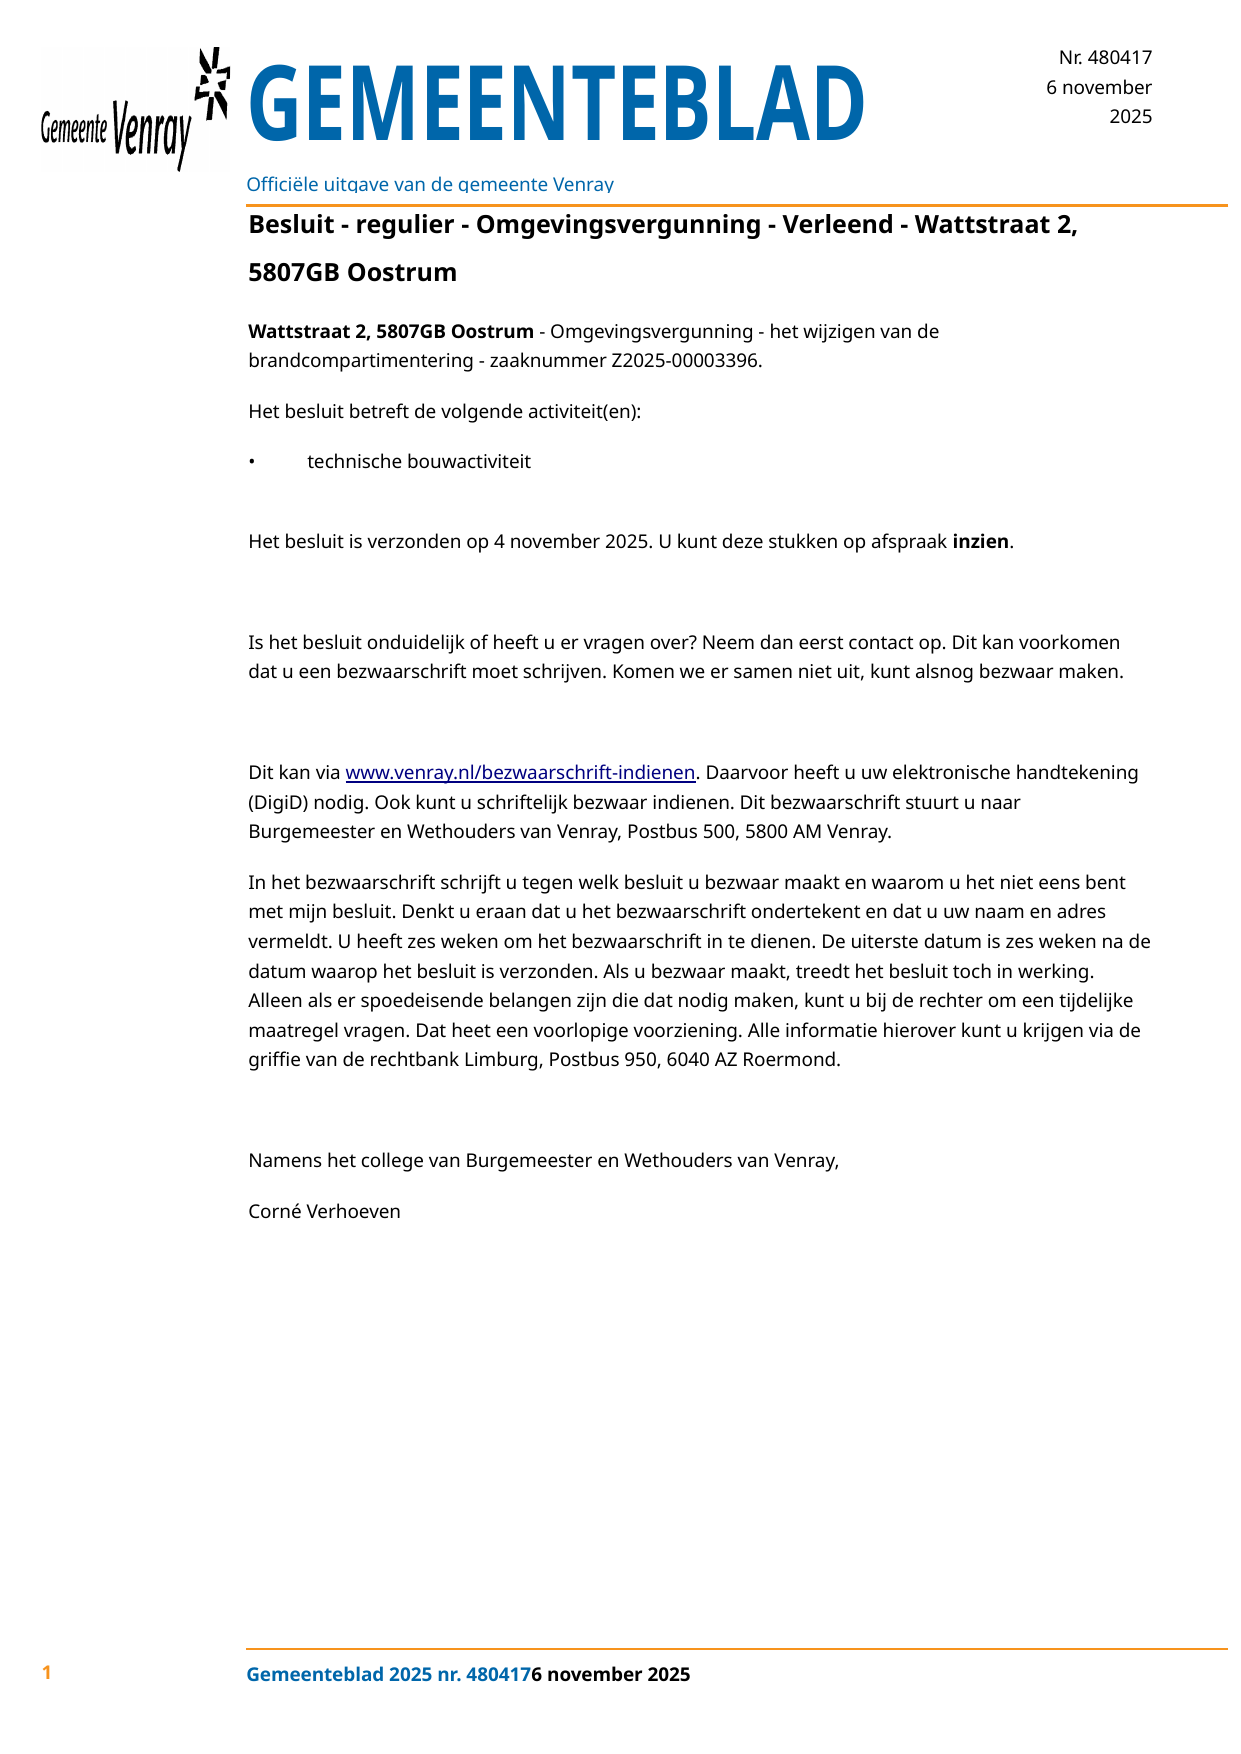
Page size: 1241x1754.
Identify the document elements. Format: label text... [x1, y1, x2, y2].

text Corné Verhoeven [248, 1198, 1152, 1224]
text In het bezwaarschrift schrijft u tegen welk besluit u bezwaar maakt en waarom u het niet eens bent met mijn besluit. Denkt u eraan dat u het bezwaarschrift ondertekent en dat u uw naam en adres vermeldt. U heeft zes weken om het bezwaarschrift in te dienen. De uiterste datum is zes weken na de datum waarop het besluit is verzonden. Als u bezwaar maakt, treedt het besluit toch in werking. Alleen als er spoedeisende belangen zijn die dat nodig maken, kunt u bij de rechter om een tijdelijke maatregel vragen. Dat heet een voorlopige voorziening. Alle informatie hierover kunt u krijgen via de griffie van de rechtbank Limburg, Postbus 950, 6040 AZ Roermond. [248, 869, 1152, 1072]
text Namens het college van Burgemeester en Wethouders van Venray, [248, 1147, 1152, 1173]
text Besluit - regulier - Omgevingsvergunning - Verleend - Wattstraat 2, 5807GB Oostrum [248, 207, 1152, 288]
text Dit kan via www.venray.nl/bezwaarschrift-indienen. Daarvoor heeft u uw elektronische handtekening (DigiD) nodig. Ook kunt u schriftelijk bezwaar indienen. Dit bezwaarschrift stuurt u naar Burgemeester en Wethouders van Venray, Postbus 500, 5800 AM Venray. [248, 759, 1152, 844]
text Het besluit is verzonden op 4 november 2025. U kunt deze stukken op afspraak inzien. [248, 528, 1152, 554]
picture [41, 47, 231, 172]
list technische bouwactiviteit [248, 448, 1152, 474]
text Het besluit betreft de volgende activiteit(en): [248, 398, 1152, 424]
text Wattstraat 2, 5807GB Oostrum - Omgevingsvergunning - het wijzigen van de brandcompartimentering - zaaknummer Z2025-00003396. [248, 318, 1152, 373]
text Is het besluit onduidelijk of heeft u er vragen over? Neem dan eerst contact op. Dit kan voorkomen dat u een bezwaarschrift moet schrijven. Komen we er samen niet uit, kunt alsnog bezwaar maken. [248, 629, 1152, 684]
